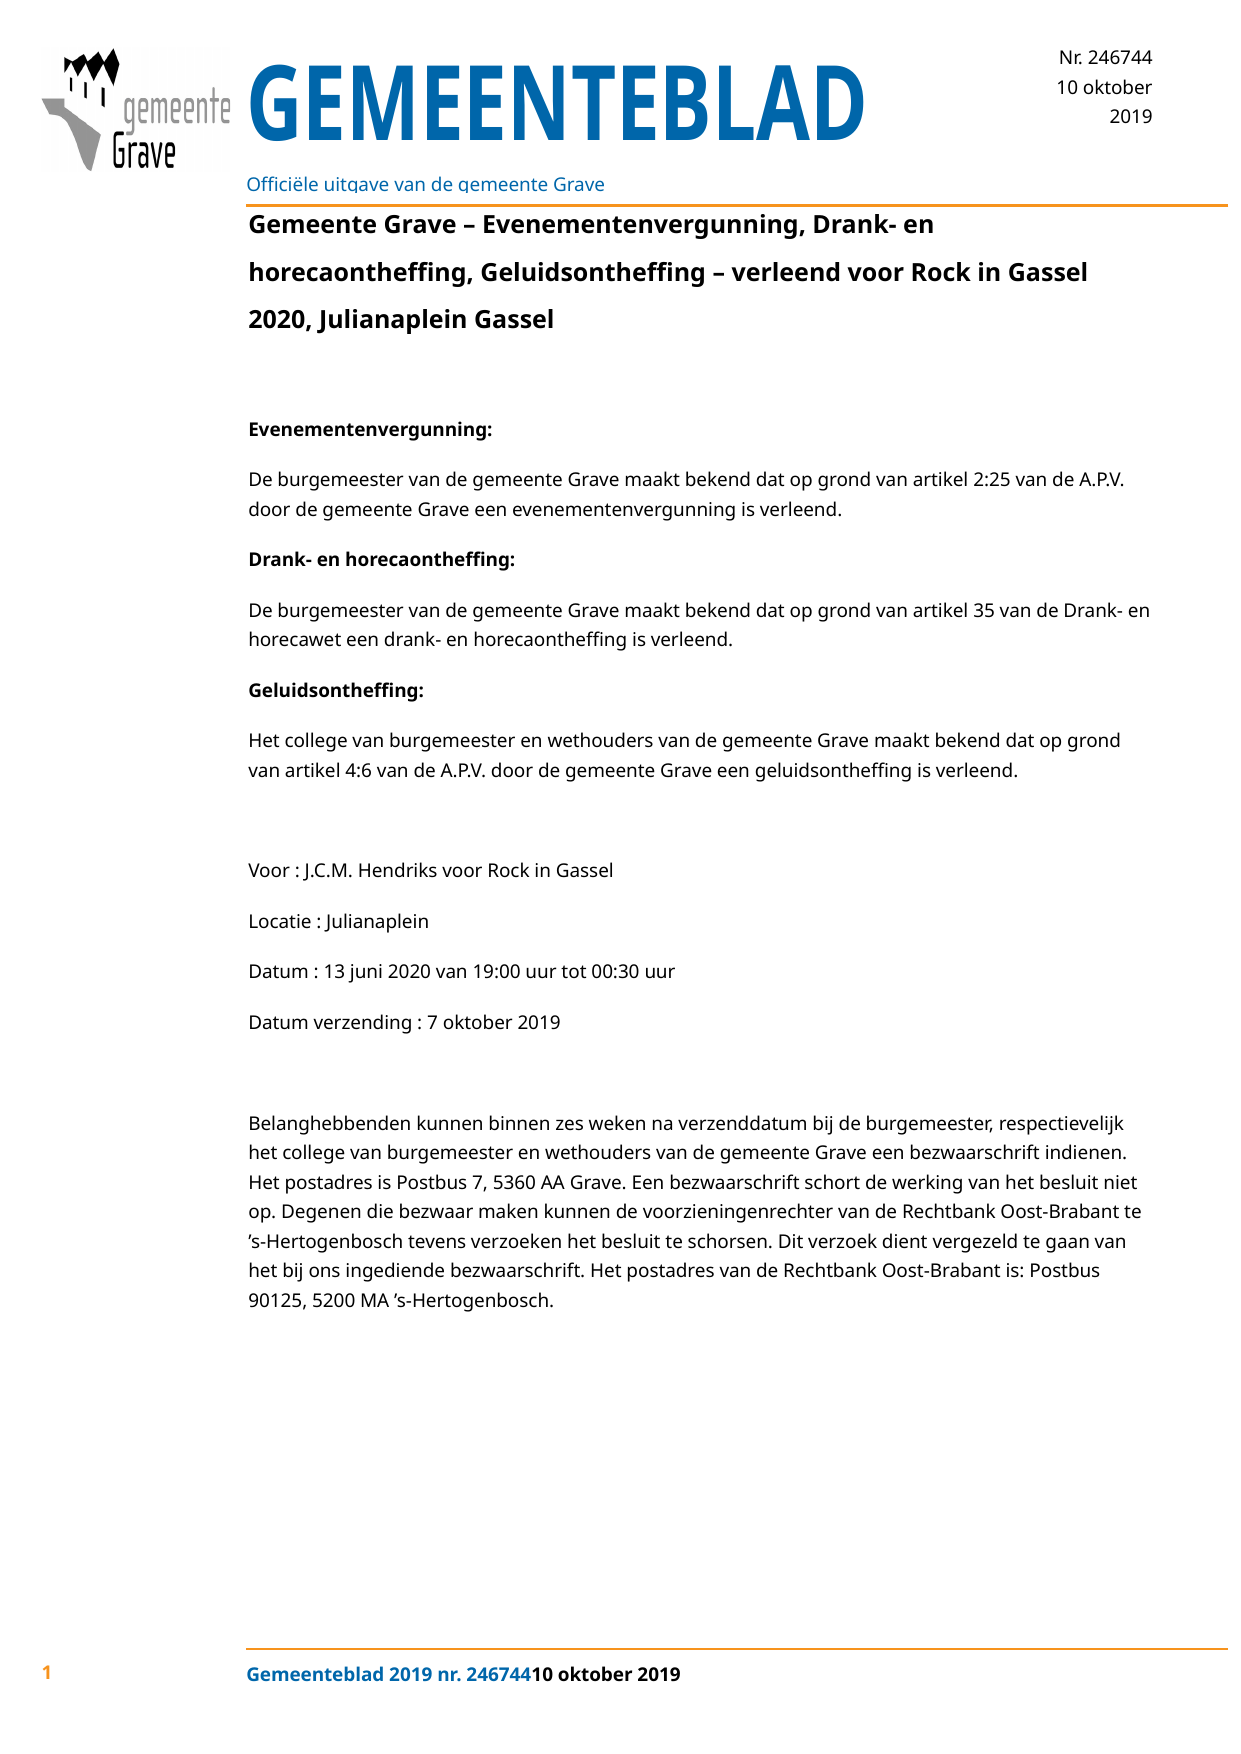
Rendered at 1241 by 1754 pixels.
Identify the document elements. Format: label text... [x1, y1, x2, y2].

text De burgemeester van de gemeente Grave maakt bekend dat op grond van artikel 2:25 van de A.P.V. door de gemeente Grave een evenementenvergunning is verleend. [248, 466, 1152, 522]
text Geluidsontheffing: [248, 677, 1152, 702]
text Datum : 13 juni 2020 van 19:00 uur tot 00:30 uur [248, 958, 1152, 984]
text Drank- en horecaontheffing: [248, 546, 1152, 572]
text Datum verzending : 7 oktober 2019 [248, 1009, 1152, 1034]
text De burgemeester van de gemeente Grave maakt bekend dat op grond van artikel 35 van de Drank- en horecawet een drank- en horecaontheffing is verleend. [248, 597, 1152, 652]
text Belanghebbenden kunnen binnen zes weken na verzenddatum bij de burgemeester, respectievelijk het college van burgemeester en wethouders van de gemeente Grave een bezwaarschrift indienen. Het postadres is Postbus 7, 5360 AA Grave. Een bezwaarschrift schort de werking van het besluit niet op. Degenen die bezwaar maken kunnen de voorzieningenrechter van de Rechtbank Oost-Brabant te ’s-Hertogenbosch tevens verzoeken het besluit te schorsen. Dit verzoek dient vergezeld te gaan van het bij ons ingediende bezwaarschrift. Het postadres van de Rechtbank Oost-Brabant is: Postbus 90125, 5200 MA ’s-Hertogenbosch. [248, 1110, 1152, 1313]
picture [41, 47, 231, 172]
text Gemeente Grave – Evenementenvergunning, Drank- en horecaontheffing, Geluidsontheffing – verleend voor Rock in Gassel 2020, Julianaplein Gassel [248, 207, 1152, 336]
text Het college van burgemeester en wethouders van de gemeente Grave maakt bekend dat op grond van artikel 4:6 van de A.P.V. door de gemeente Grave een geluidsontheffing is verleend. [248, 727, 1152, 782]
text Locatie : Julianaplein [248, 908, 1152, 934]
text Voor : J.C.M. Hendriks voor Rock in Gassel [248, 858, 1152, 883]
text Evenementenvergunning: [248, 416, 1152, 442]
